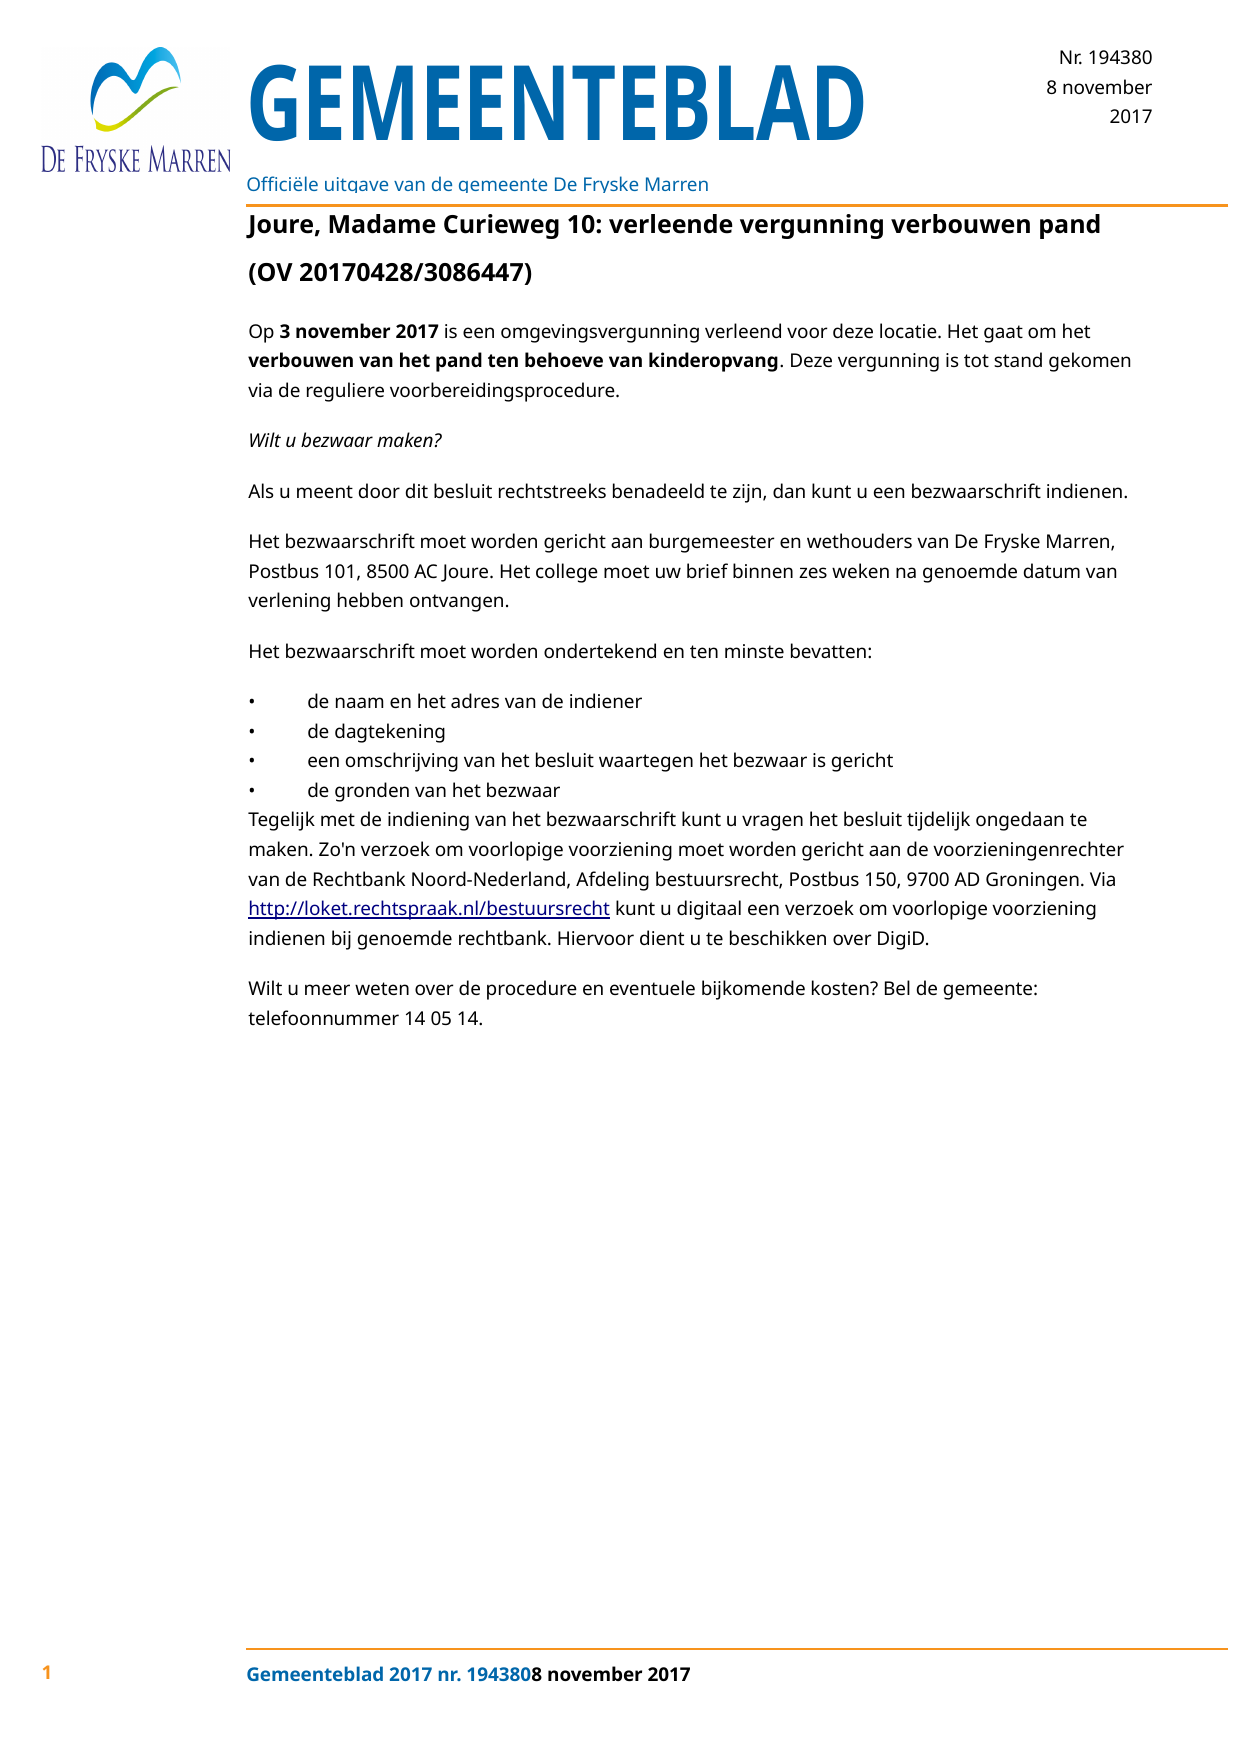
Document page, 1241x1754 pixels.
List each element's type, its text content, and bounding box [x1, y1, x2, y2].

text Wilt u bezwaar maken? [248, 427, 1152, 453]
text Als u meent door dit besluit rechtstreeks benadeeld te zijn, dan kunt u een bezwaarschrift indienen. [248, 478, 1152, 504]
picture [41, 47, 231, 172]
text Op 3 november 2017 is een omgevingsvergunning verleend voor deze locatie. Het gaat om het verbouwen van het pand ten behoeve van kinderopvang. Deze vergunning is tot stand gekomen via de reguliere voorbereidingsprocedure. [248, 318, 1152, 403]
text Tegelijk met de indiening van het bezwaarschrift kunt u vragen het besluit tijdelijk ongedaan te maken. Zo'n verzoek om voorlopige voorziening moet worden gericht aan de voorzieningenrechter van de Rechtbank Noord-Nederland, Afdeling bestuursrecht, Postbus 150, 9700 AD Groningen. Via http://loket.rechtspraak.nl/bestuursrecht kunt u digitaal een verzoek om voorlopige voorziening indienen bij genoemde rechtbank. Hiervoor dient u te beschikken over DigiD. [248, 807, 1152, 951]
list de gronden van het bezwaar [248, 777, 1152, 803]
text Joure, Madame Curieweg 10: verleende vergunning verbouwen pand (OV 20170428/3086447) [248, 207, 1152, 288]
text Het bezwaarschrift moet worden ondertekend en ten minste bevatten: [248, 638, 1152, 664]
list een omschrijving van het besluit waartegen het bezwaar is gericht [248, 747, 1152, 773]
text Wilt u meer weten over de procedure en eventuele bijkomende kosten? Bel de gemeente: telefoonnummer 14 05 14. [248, 975, 1152, 1031]
text Het bezwaarschrift moet worden gericht aan burgemeester en wethouders van De Fryske Marren, Postbus 101, 8500 AC Joure. Het college moet uw brief binnen zes weken na genoemde datum van verlening hebben ontvangen. [248, 528, 1152, 613]
list de naam en het adres van de indiener [248, 688, 1152, 714]
list de dagtekening [248, 718, 1152, 744]
